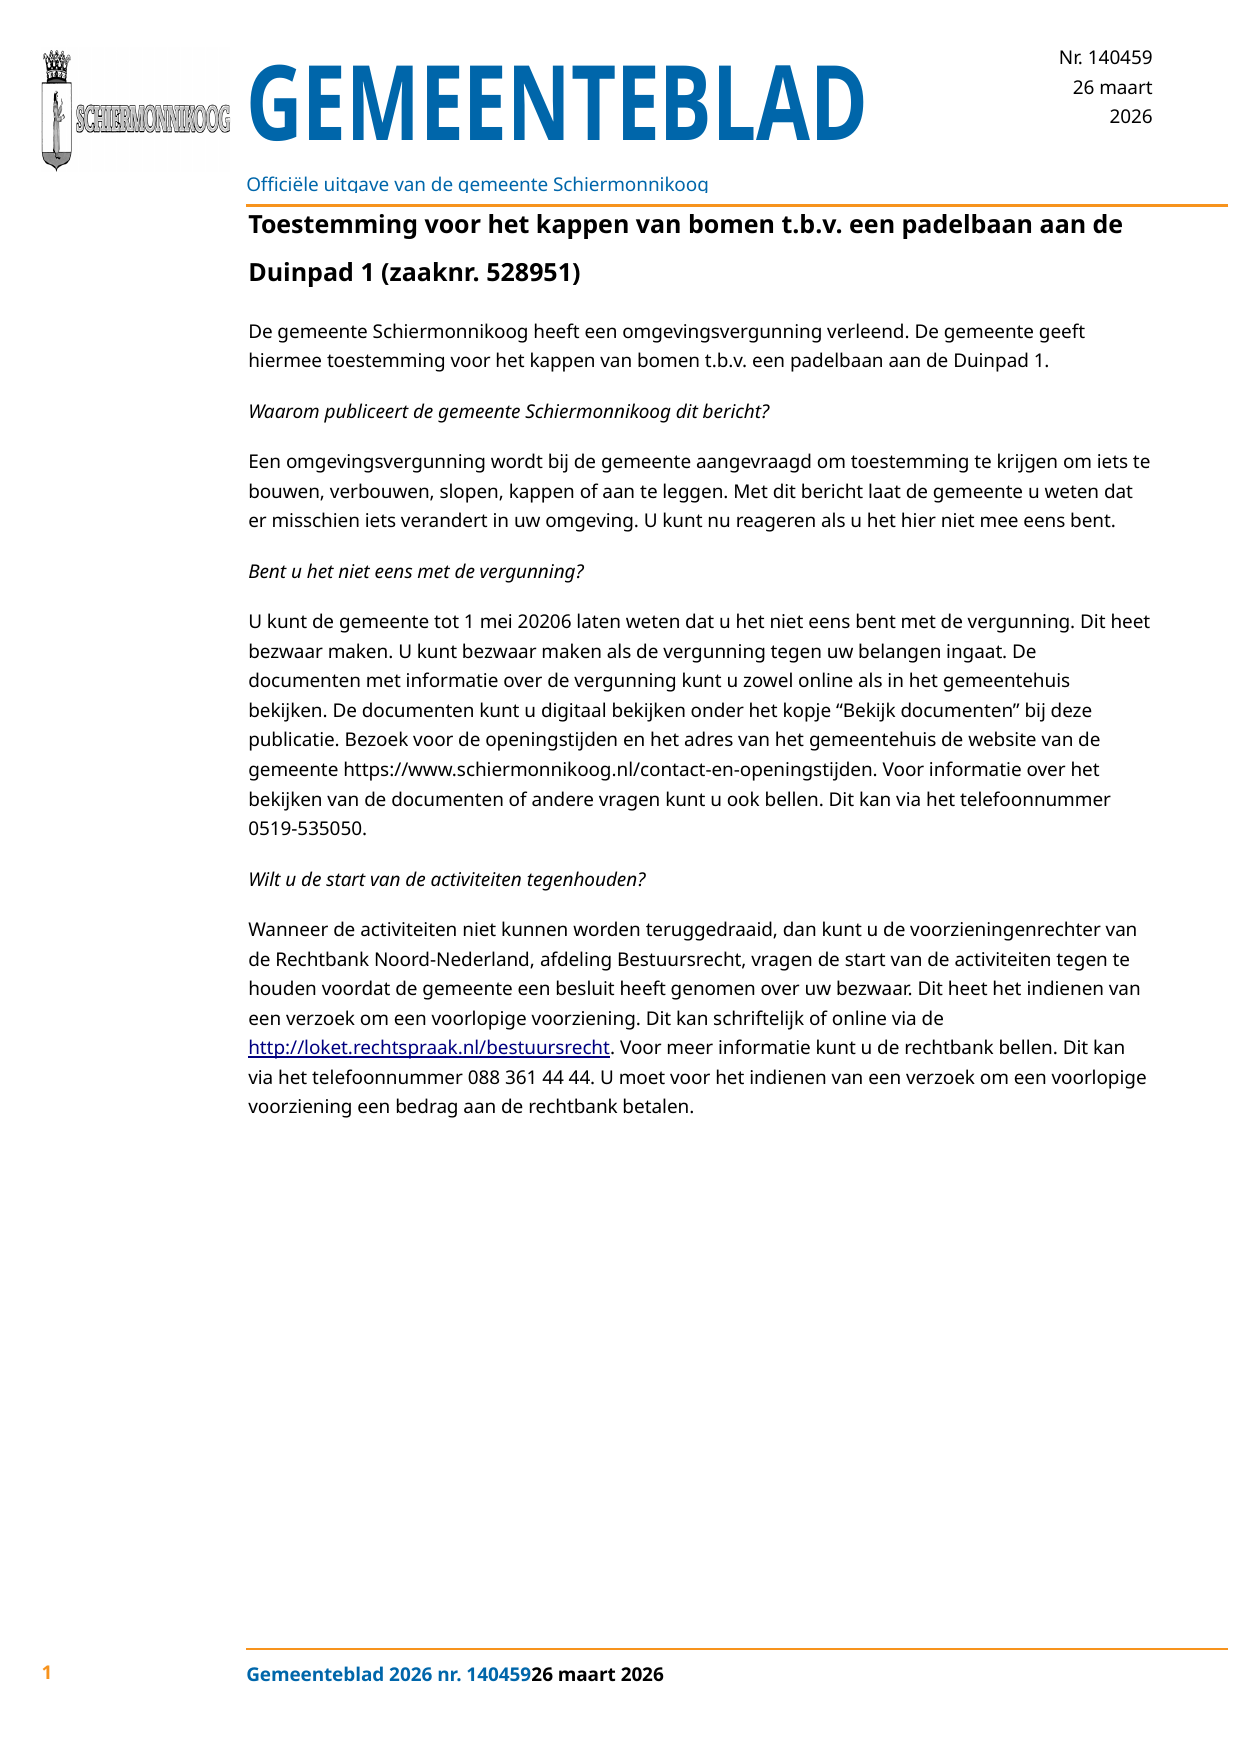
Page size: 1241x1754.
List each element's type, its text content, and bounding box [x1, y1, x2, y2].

picture [41, 47, 231, 172]
text Wilt u de start van de activiteiten tegenhouden? [248, 866, 1152, 892]
text Toestemming voor het kappen van bomen t.b.v. een padelbaan aan de Duinpad 1 (zaaknr. 528951) [248, 207, 1152, 288]
text Bent u het niet eens met de vergunning? [248, 558, 1152, 584]
text U kunt de gemeente tot 1 mei 20206 laten weten dat u het niet eens bent met de vergunning. Dit heet bezwaar maken. U kunt bezwaar maken als de vergunning tegen uw belangen ingaat. De documenten met informatie over de vergunning kunt u zowel online als in het gemeentehuis bekijken. De documenten kunt u digitaal bekijken onder het kopje “Bekijk documenten” bij deze publicatie. Bezoek voor de openingstijden en het adres van het gemeentehuis de website van de gemeente https://www.schiermonnikoog.nl/contact-en-openingstijden. Voor informatie over het bekijken van de documenten of andere vragen kunt u ook bellen. Dit kan via het telefoonnummer 0519-535050. [248, 608, 1152, 841]
text Wanneer de activiteiten niet kunnen worden teruggedraaid, dan kunt u de voorzieningenrechter van de Rechtbank Noord-Nederland, afdeling Bestuursrecht, vragen de start van de activiteiten tegen te houden voordat de gemeente een besluit heeft genomen over uw bezwaar. Dit heet het indienen van een verzoek om een voorlopige voorziening. Dit kan schriftelijk of online via de http://loket.rechtspraak.nl/bestuursrecht. Voor meer informatie kunt u de rechtbank bellen. Dit kan via het telefoonnummer 088 361 44 44. U moet voor het indienen van een verzoek om een voorlopige voorziening een bedrag aan de rechtbank betalen. [248, 916, 1152, 1119]
text Een omgevingsvergunning wordt bij de gemeente aangevraagd om toestemming te krijgen om iets te bouwen, verbouwen, slopen, kappen of aan te leggen. Met dit bericht laat de gemeente u weten dat er misschien iets verandert in uw omgeving. U kunt nu reageren als u het hier niet mee eens bent. [248, 448, 1152, 533]
text Waarom publiceert de gemeente Schiermonnikoog dit bericht? [248, 398, 1152, 424]
text De gemeente Schiermonnikoog heeft een omgevingsvergunning verleend. De gemeente geeft hiermee toestemming voor het kappen van bomen t.b.v. een padelbaan aan de Duinpad 1. [248, 318, 1152, 373]
